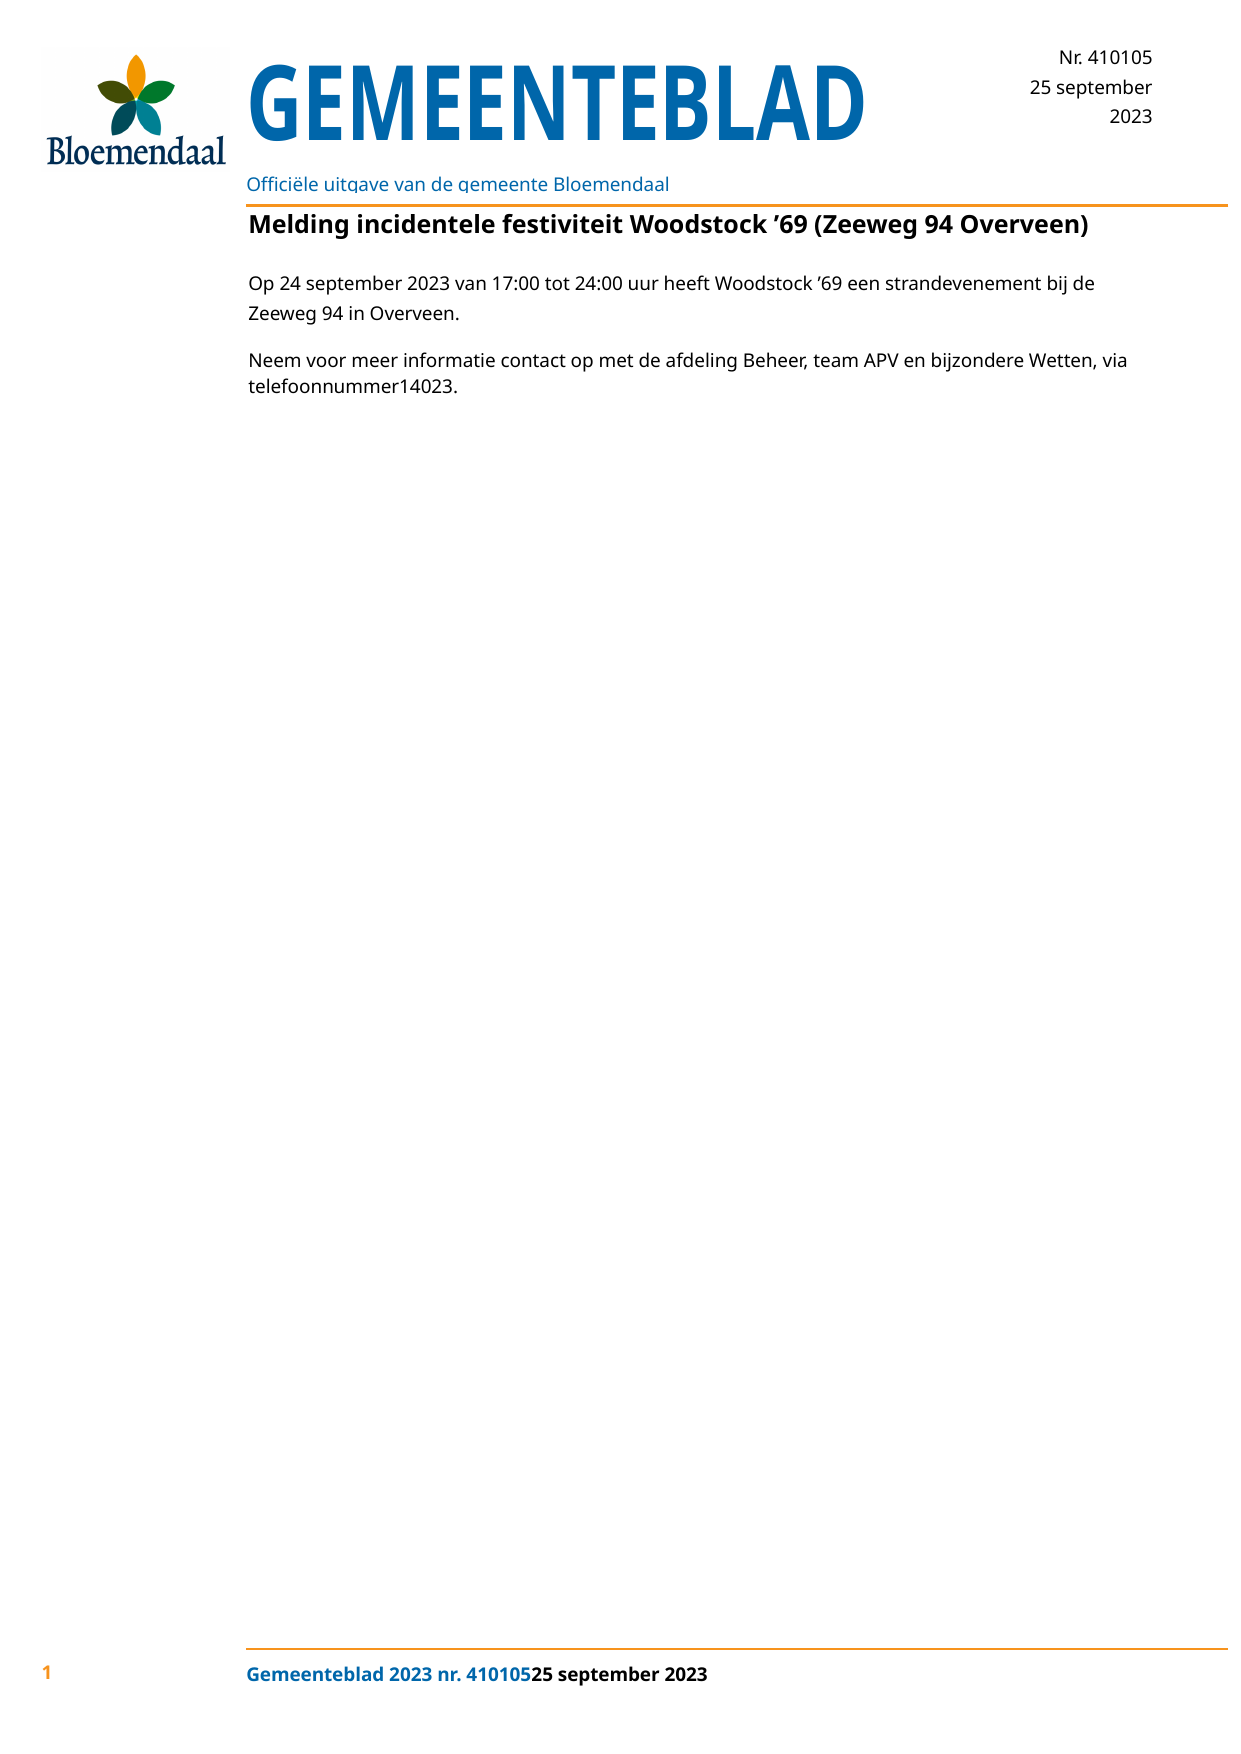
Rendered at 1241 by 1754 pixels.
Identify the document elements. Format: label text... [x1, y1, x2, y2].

picture [41, 47, 231, 172]
text Op 24 september 2023 van 17:00 tot 24:00 uur heeft Woodstock ’69 een strandevenement bij de Zeeweg 94 in Overveen. [248, 270, 1152, 326]
text Neem voor meer informatie contact op met de afdeling Beheer, team APV en bijzondere Wetten, via telefoonnummer14023. [248, 348, 1152, 399]
text Melding incidentele festiviteit Woodstock ’69 (Zeeweg 94 Overveen) [248, 207, 1152, 241]
